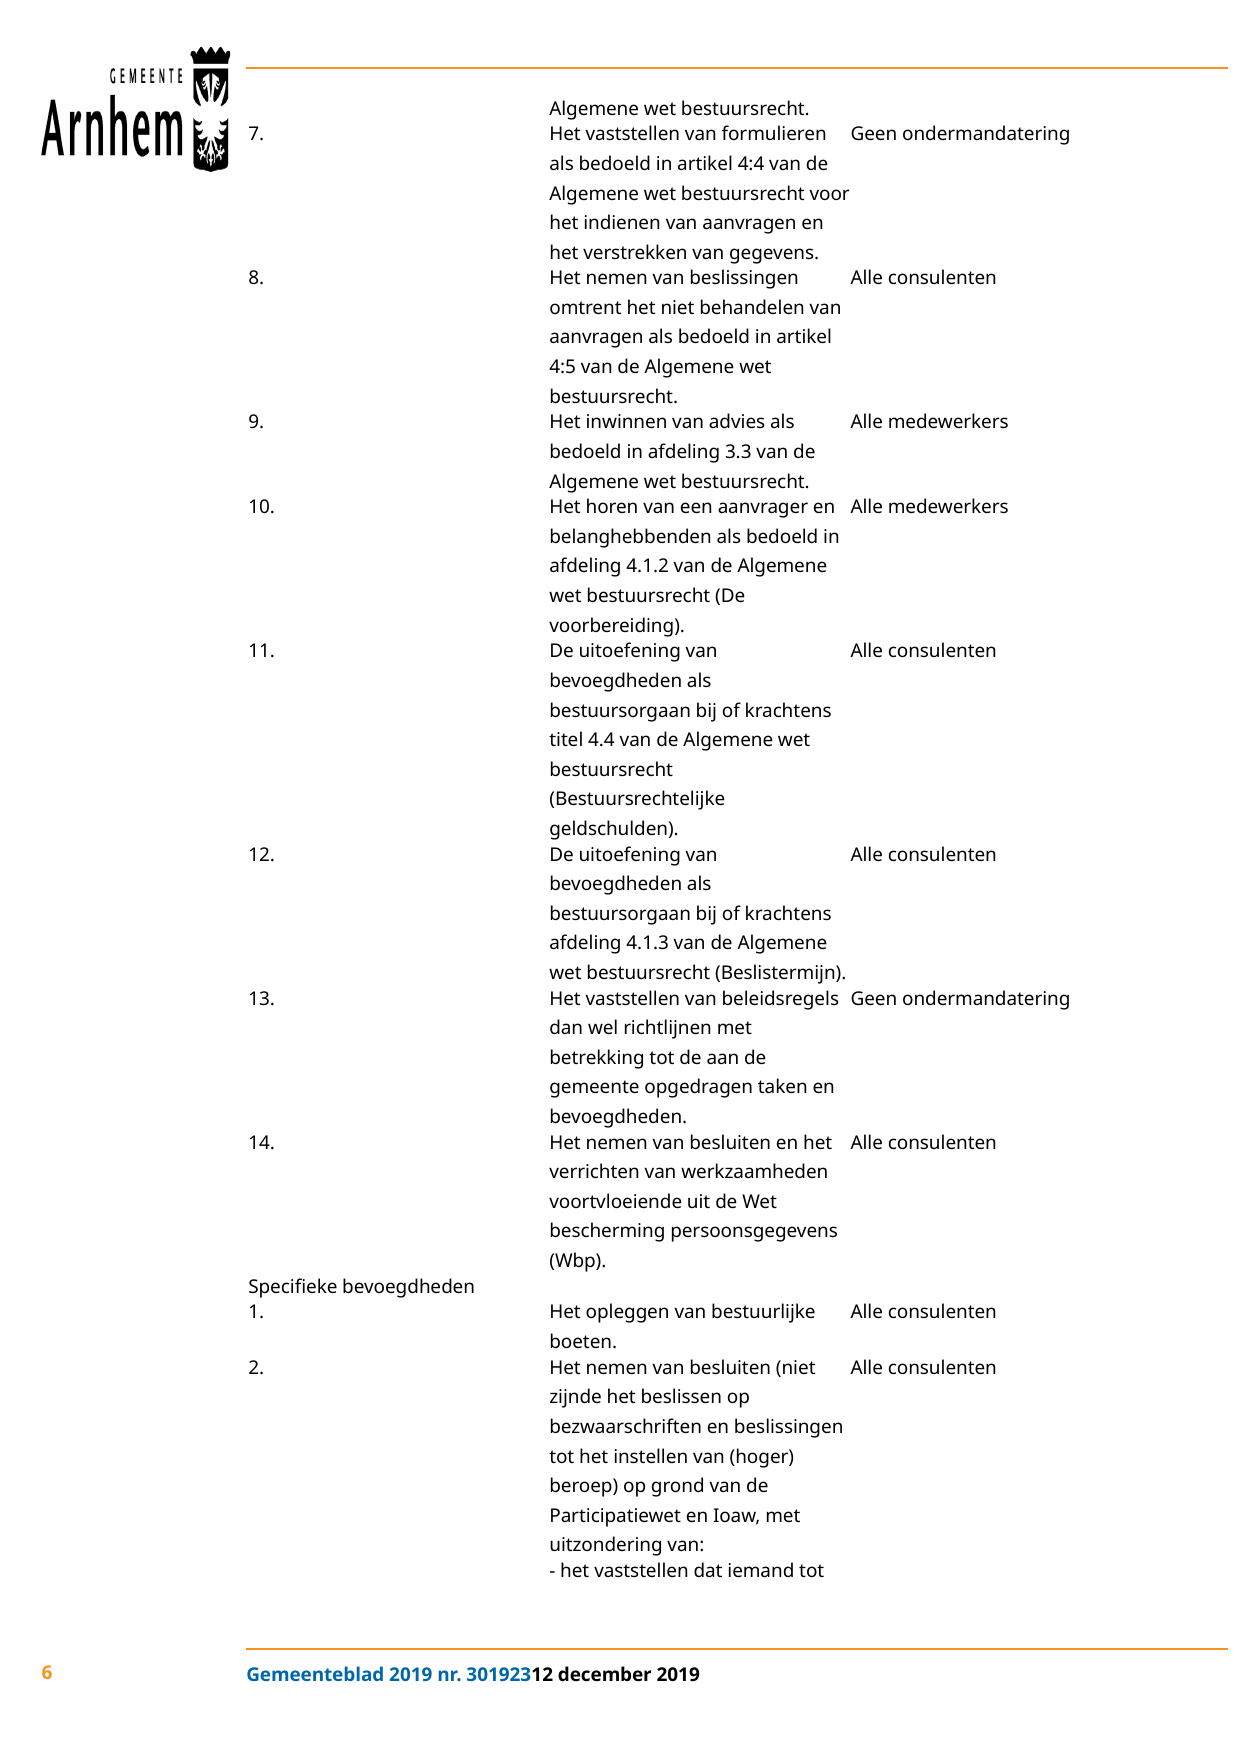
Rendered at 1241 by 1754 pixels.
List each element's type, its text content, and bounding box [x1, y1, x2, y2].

table_cell 13. [248, 985, 549, 1129]
table_cell [248, 95, 549, 121]
table_cell Alle consulenten [850, 1299, 1152, 1354]
table_cell - het vaststellen dat iemand tot [549, 1557, 850, 1583]
table_cell Alle medewerkers [850, 494, 1152, 638]
table_cell [850, 95, 1152, 121]
table_cell [549, 1273, 850, 1299]
table_cell Alle consulenten [850, 638, 1152, 841]
table_cell Het opleggen van bestuurlijke boeten. [549, 1299, 850, 1354]
table_cell Het horen van een aanvrager en belanghebbenden als bedoeld in afdeling 4.1.2 van de Algemene wet bestuursrecht (De voorbereiding). [549, 494, 850, 638]
table_cell De uitoefening van bevoegdheden als bestuursorgaan bij of krachtens titel 4.4 van de Algemene wet bestuursrecht (Bestuursrechtelijke geldschulden). [549, 638, 850, 841]
table_cell 2. [248, 1354, 549, 1557]
table_cell Geen ondermandatering [850, 121, 1152, 264]
picture [41, 47, 231, 172]
table_cell 11. [248, 638, 549, 841]
table_cell Het inwinnen van advies als bedoeld in afdeling 3.3 van de Algemene wet bestuursrecht. [549, 409, 850, 493]
table_cell Alle consulenten [850, 1354, 1152, 1557]
table_cell De uitoefening van bevoegdheden als bestuursorgaan bij of krachtens afdeling 4.1.3 van de Algemene wet bestuursrecht (Beslistermijn). [549, 841, 850, 985]
table_cell Het nemen van besluiten en het verrichten van werkzaamheden voortvloeiende uit de Wet bescherming persoonsgegevens (Wbp). [549, 1129, 850, 1273]
table_cell Het vaststellen van formulieren als bedoeld in artikel 4:4 van de Algemene wet bestuursrecht voor het indienen van aanvragen en het verstrekken van gegevens. [549, 121, 850, 264]
table_cell Het vaststellen van beleidsregels dan wel richtlijnen met betrekking tot de aan de gemeente opgedragen taken en bevoegdheden. [549, 985, 850, 1129]
table_cell Alle medewerkers [850, 409, 1152, 493]
table_cell 8. [248, 265, 549, 409]
table_cell Het nemen van beslissingen omtrent het niet behandelen van aanvragen als bedoeld in artikel 4:5 van de Algemene wet bestuursrecht. [549, 265, 850, 409]
table_cell 14. [248, 1129, 549, 1273]
table_cell [850, 1557, 1152, 1583]
table_cell Het nemen van besluiten (niet zijnde het beslissen op bezwaarschriften en beslissingen tot het instellen van (hoger) beroep) op grond van de Participatiewet en Ioaw, met uitzondering van: [549, 1354, 850, 1557]
table_cell 10. [248, 494, 549, 638]
table_cell Algemene wet bestuursrecht. [549, 95, 850, 121]
table_cell 7. [248, 121, 549, 264]
table_cell 1. [248, 1299, 549, 1354]
table_cell 12. [248, 841, 549, 985]
table_cell Geen ondermandatering [850, 985, 1152, 1129]
table_cell Specifieke bevoegdheden [248, 1273, 549, 1299]
table_cell 9. [248, 409, 549, 493]
table_cell Alle consulenten [850, 265, 1152, 409]
table_cell [248, 1557, 549, 1583]
table_cell Alle consulenten [850, 1129, 1152, 1273]
table_cell Alle consulenten [850, 841, 1152, 985]
